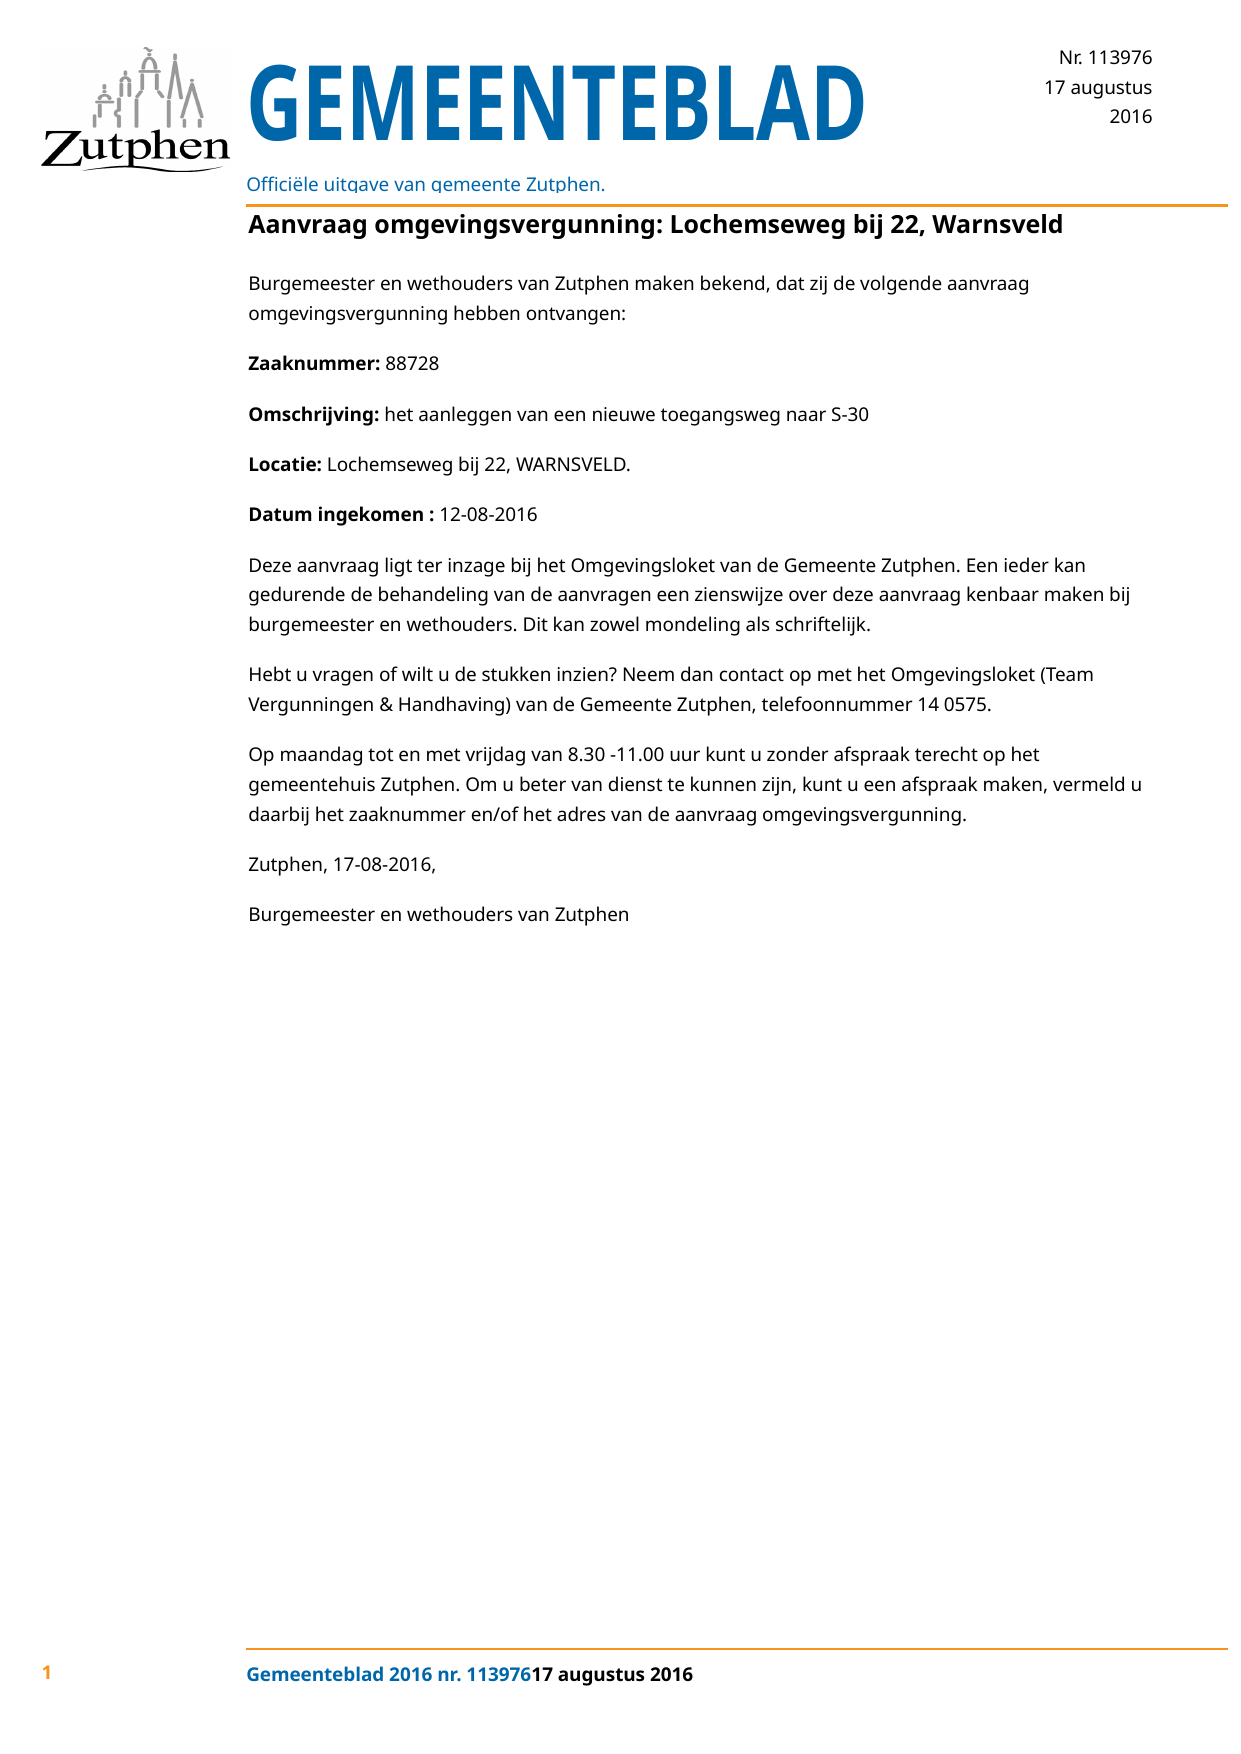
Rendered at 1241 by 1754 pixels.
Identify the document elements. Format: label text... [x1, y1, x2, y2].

text Aanvraag omgevingsvergunning: Lochemseweg bij 22, Warnsveld [248, 207, 1152, 241]
text Op maandag tot en met vrijdag van 8.30 -11.00 uur kunt u zonder afspraak terecht op het gemeentehuis Zutphen. Om u beter van dienst te kunnen zijn, kunt u een afspraak maken, vermeld u daarbij het zaaknummer en/of het adres van de aanvraag omgevingsvergunning. [248, 742, 1152, 826]
text Omschrijving: het aanleggen van een nieuwe toegangsweg naar S-30 [248, 401, 1152, 426]
text Burgemeester en wethouders van Zutphen [248, 902, 1152, 927]
text Datum ingekomen : 12-08-2016 [248, 502, 1152, 527]
text Deze aanvraag ligt ter inzage bij het Omgevingsloket van de Gemeente Zutphen. Een ieder kan gedurende de behandeling van de aanvragen een zienswijze over deze aanvraag kenbaar maken bij burgemeester en wethouders. Dit kan zowel mondeling als schriftelijk. [248, 552, 1152, 637]
text Burgemeester en wethouders van Zutphen maken bekend, dat zij de volgende aanvraag omgevingsvergunning hebben ontvangen: [248, 270, 1152, 326]
text Zaaknummer: 88728 [248, 350, 1152, 376]
text Zutphen, 17-08-2016, [248, 851, 1152, 877]
text Locatie: Lochemseweg bij 22, WARNSVELD. [248, 451, 1152, 477]
text Hebt u vragen of wilt u de stukken inzien? Neem dan contact op met het Omgevingsloket (Team Vergunningen & Handhaving) van de Gemeente Zutphen, telefoonnummer 14 0575. [248, 662, 1152, 717]
picture [41, 47, 231, 172]
